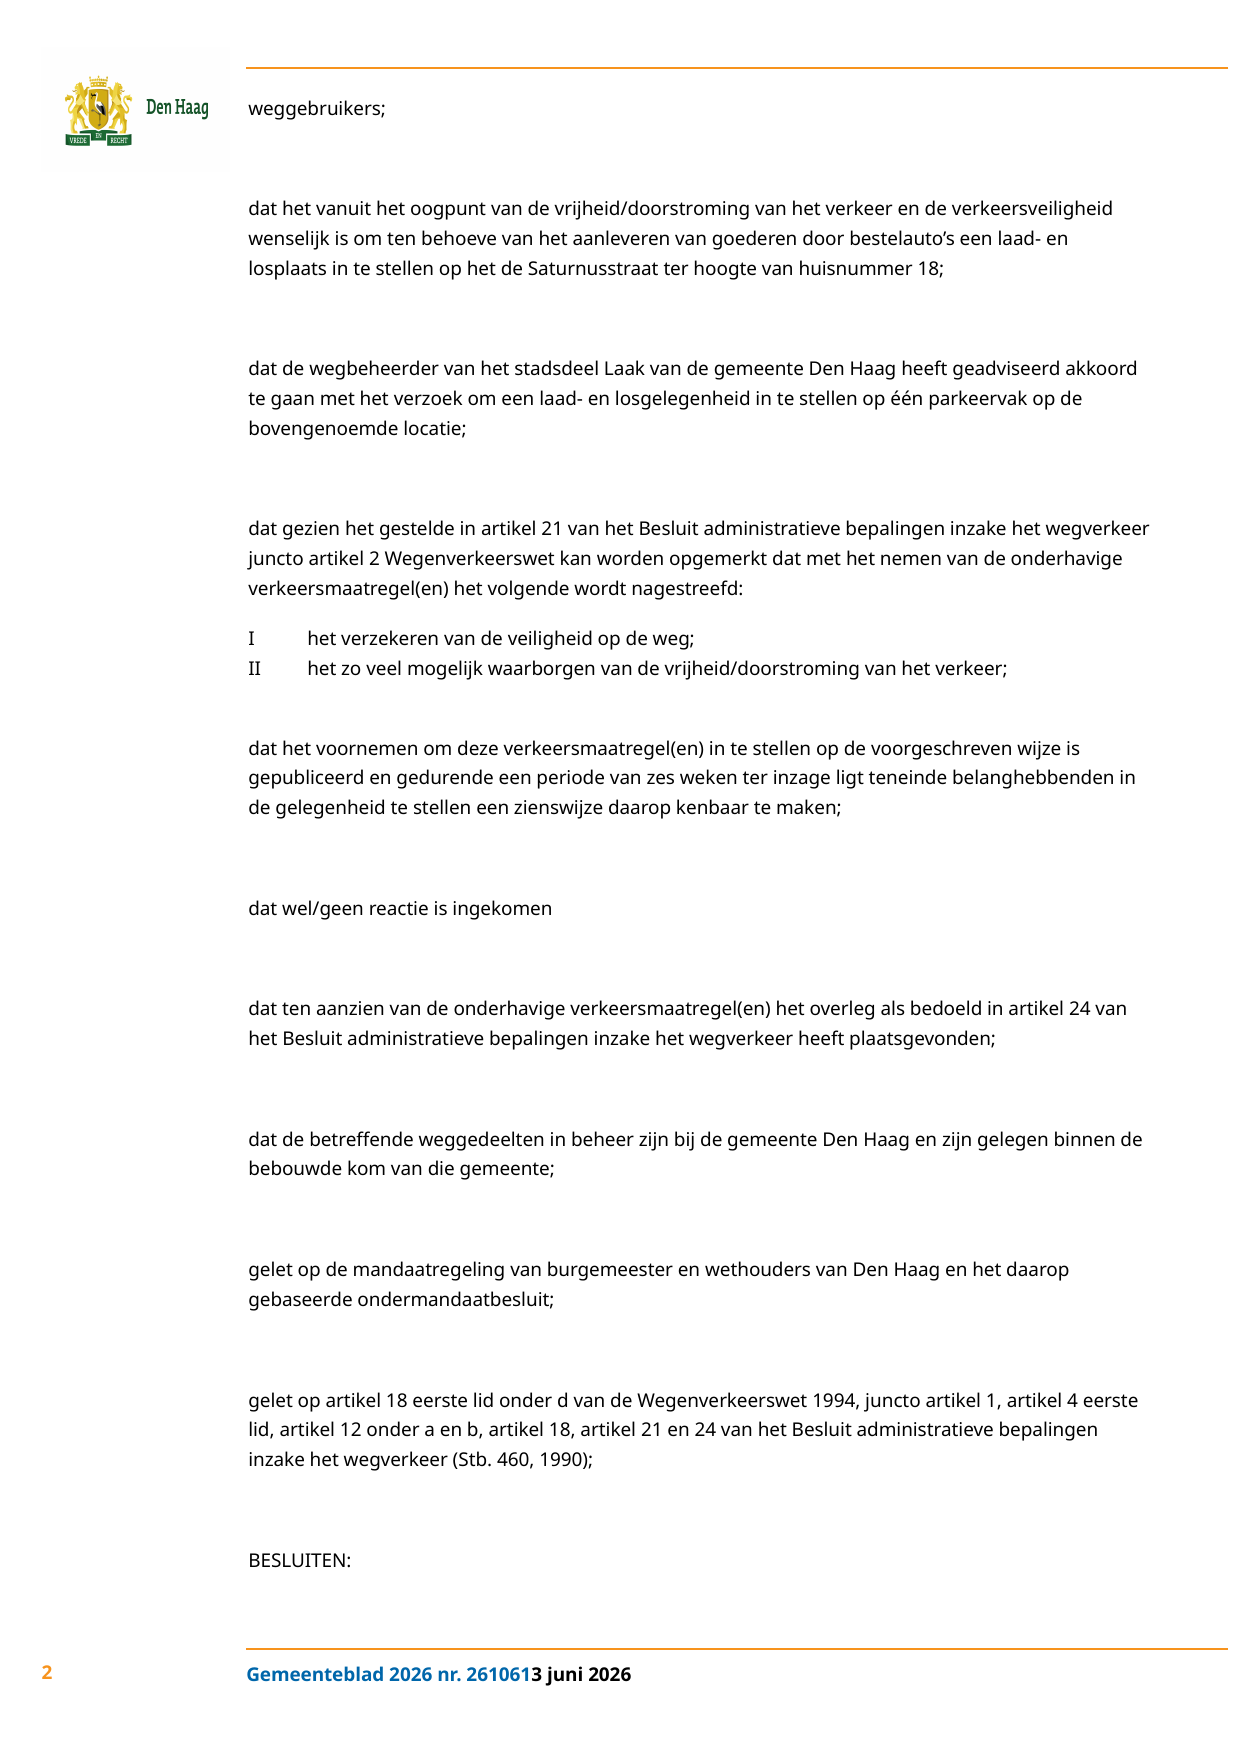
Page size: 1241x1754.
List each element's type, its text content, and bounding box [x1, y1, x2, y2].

list het zo veel mogelijk waarborgen van de vrijheid/doorstroming van het verkeer; [248, 655, 1152, 681]
text dat ten aanzien van de onderhavige verkeersmaatregel(en) het overleg als bedoeld in artikel 24 van het Besluit administratieve bepalingen inzake het wegverkeer heeft plaatsgevonden; [248, 996, 1152, 1051]
text weggebruikers; [248, 95, 1152, 121]
text gelet op de mandaatregeling van burgemeester en wethouders van Den Haag en het daarop gebaseerde ondermandaatbesluit; [248, 1256, 1152, 1312]
text BESLUITEN: [248, 1547, 1152, 1573]
text dat de wegbeheerder van het stadsdeel Laak van de gemeente Den Haag heeft geadviseerd akkoord te gaan met het verzoek om een laad- en losgelegenheid in te stellen op één parkeervak op de bovengenoemde locatie; [248, 356, 1152, 441]
list het verzekeren van de veiligheid op de weg; [248, 625, 1152, 651]
text dat het vanuit het oogpunt van de vrijheid/doorstroming van het verkeer en de verkeersveiligheid wenselijk is om ten behoeve van het aanleveren van goederen door bestelauto’s een laad- en losplaats in te stellen op het de Saturnusstraat ter hoogte van huisnummer 18; [248, 196, 1152, 281]
picture [41, 47, 231, 172]
text dat gezien het gestelde in artikel 21 van het Besluit administratieve bepalingen inzake het wegverkeer juncto artikel 2 Wegenverkeerswet kan worden opgemerkt dat met het nemen van de onderhavige verkeersmaatregel(en) het volgende wordt nagestreefd: [248, 516, 1152, 601]
text gelet op artikel 18 eerste lid onder d van de Wegenverkeerswet 1994, juncto artikel 1, artikel 4 eerste lid, artikel 12 onder a en b, artikel 18, artikel 21 en 24 van het Besluit administratieve bepalingen inzake het wegverkeer (Stb. 460, 1990); [248, 1387, 1152, 1472]
text dat de betreffende weggedeelten in beheer zijn bij de gemeente Den Haag en zijn gelegen binnen de bebouwde kom van die gemeente; [248, 1126, 1152, 1181]
text dat het voornemen om deze verkeersmaatregel(en) in te stellen op de voorgeschreven wijze is gepubliceerd en gedurende een periode van zes weken ter inzage ligt teneinde belanghebbenden in de gelegenheid te stellen een zienswijze daarop kenbaar te maken; [248, 735, 1152, 820]
text dat wel/geen reactie is ingekomen [248, 895, 1152, 921]
